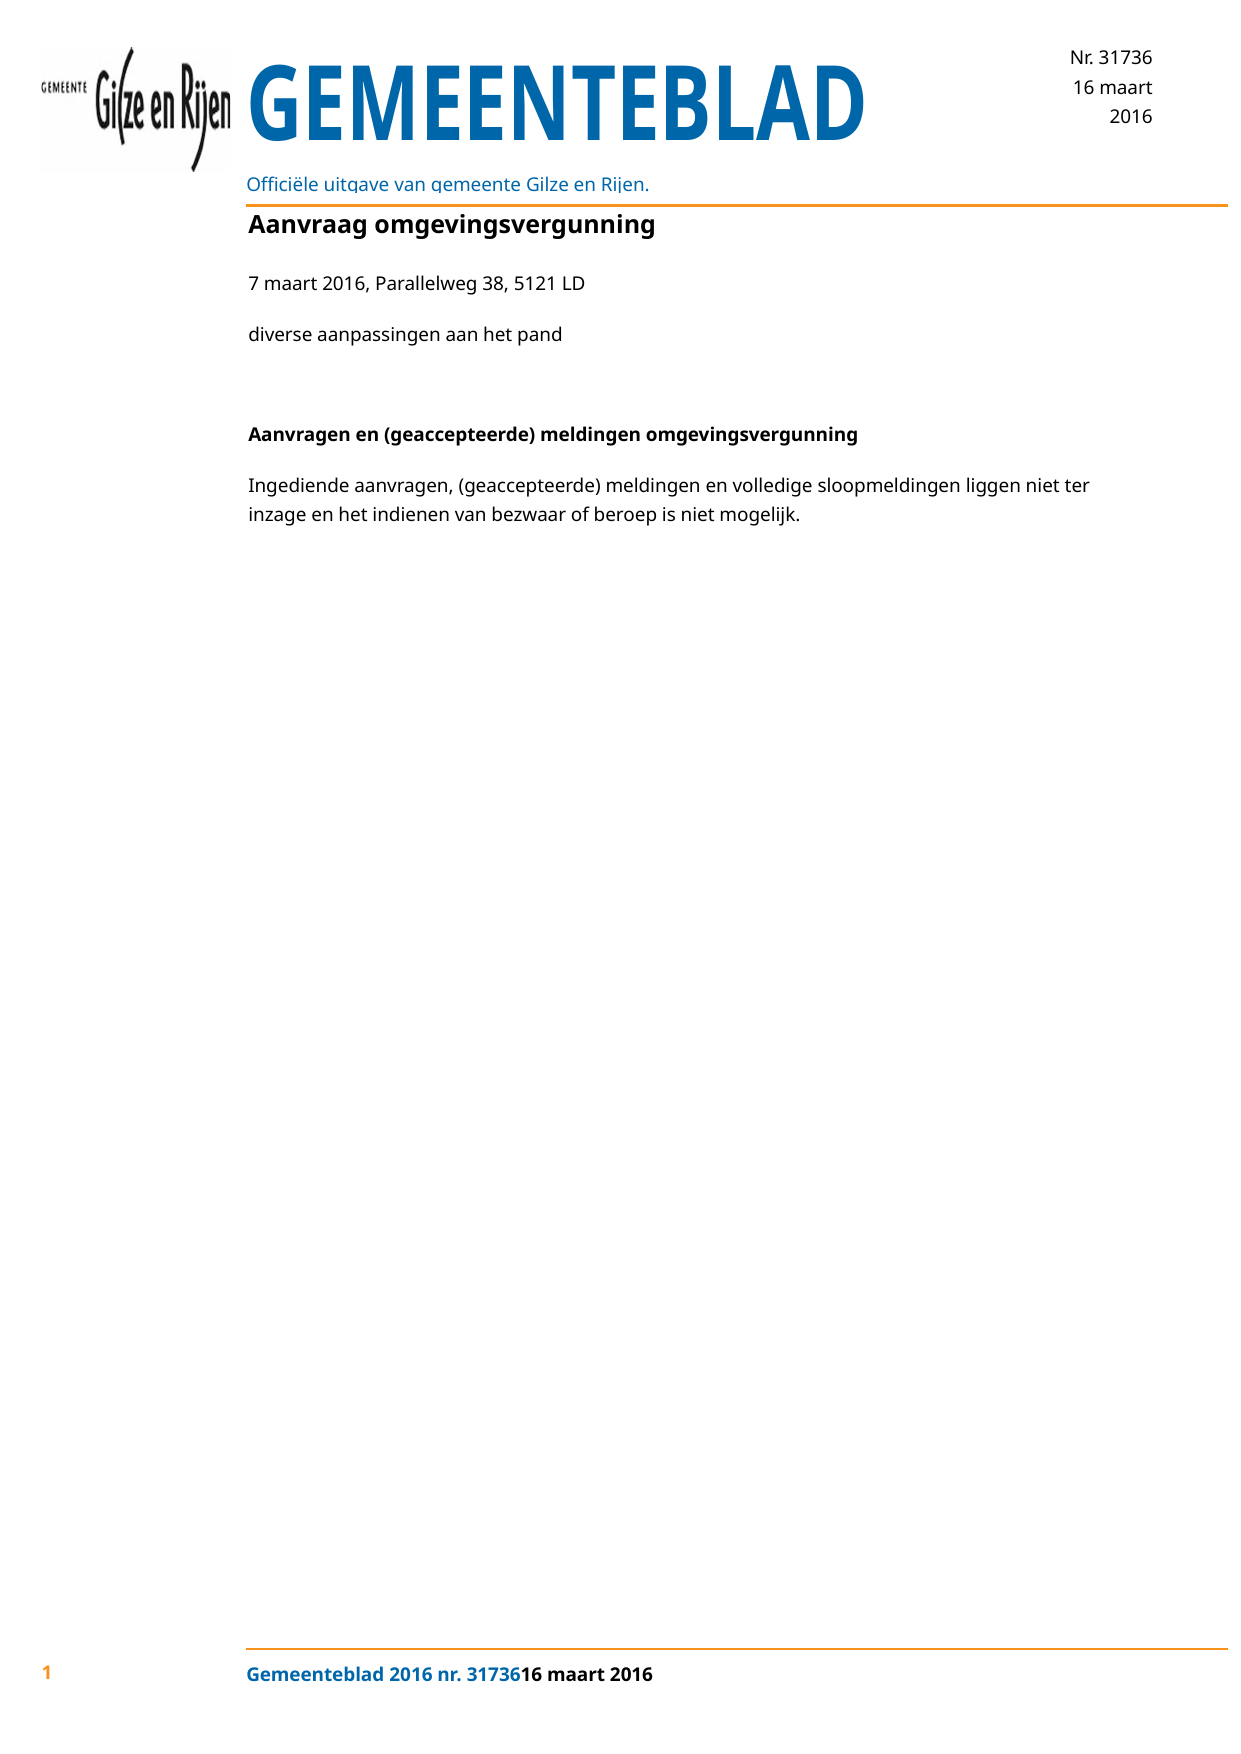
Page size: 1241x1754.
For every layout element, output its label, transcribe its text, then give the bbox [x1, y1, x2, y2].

text diverse aanpassingen aan het pand [248, 321, 1152, 346]
text Aanvraag omgevingsvergunning [248, 207, 1152, 241]
text Ingediende aanvragen, (geaccepteerde) meldingen en volledige sloopmeldingen liggen niet ter inzage en het indienen van bezwaar of beroep is niet mogelijk. [248, 472, 1152, 527]
text Aanvragen en (geaccepteerde) meldingen omgevingsvergunning [248, 422, 1152, 447]
picture [41, 47, 231, 172]
text 7 maart 2016, Parallelweg 38, 5121 LD [248, 270, 1152, 296]
